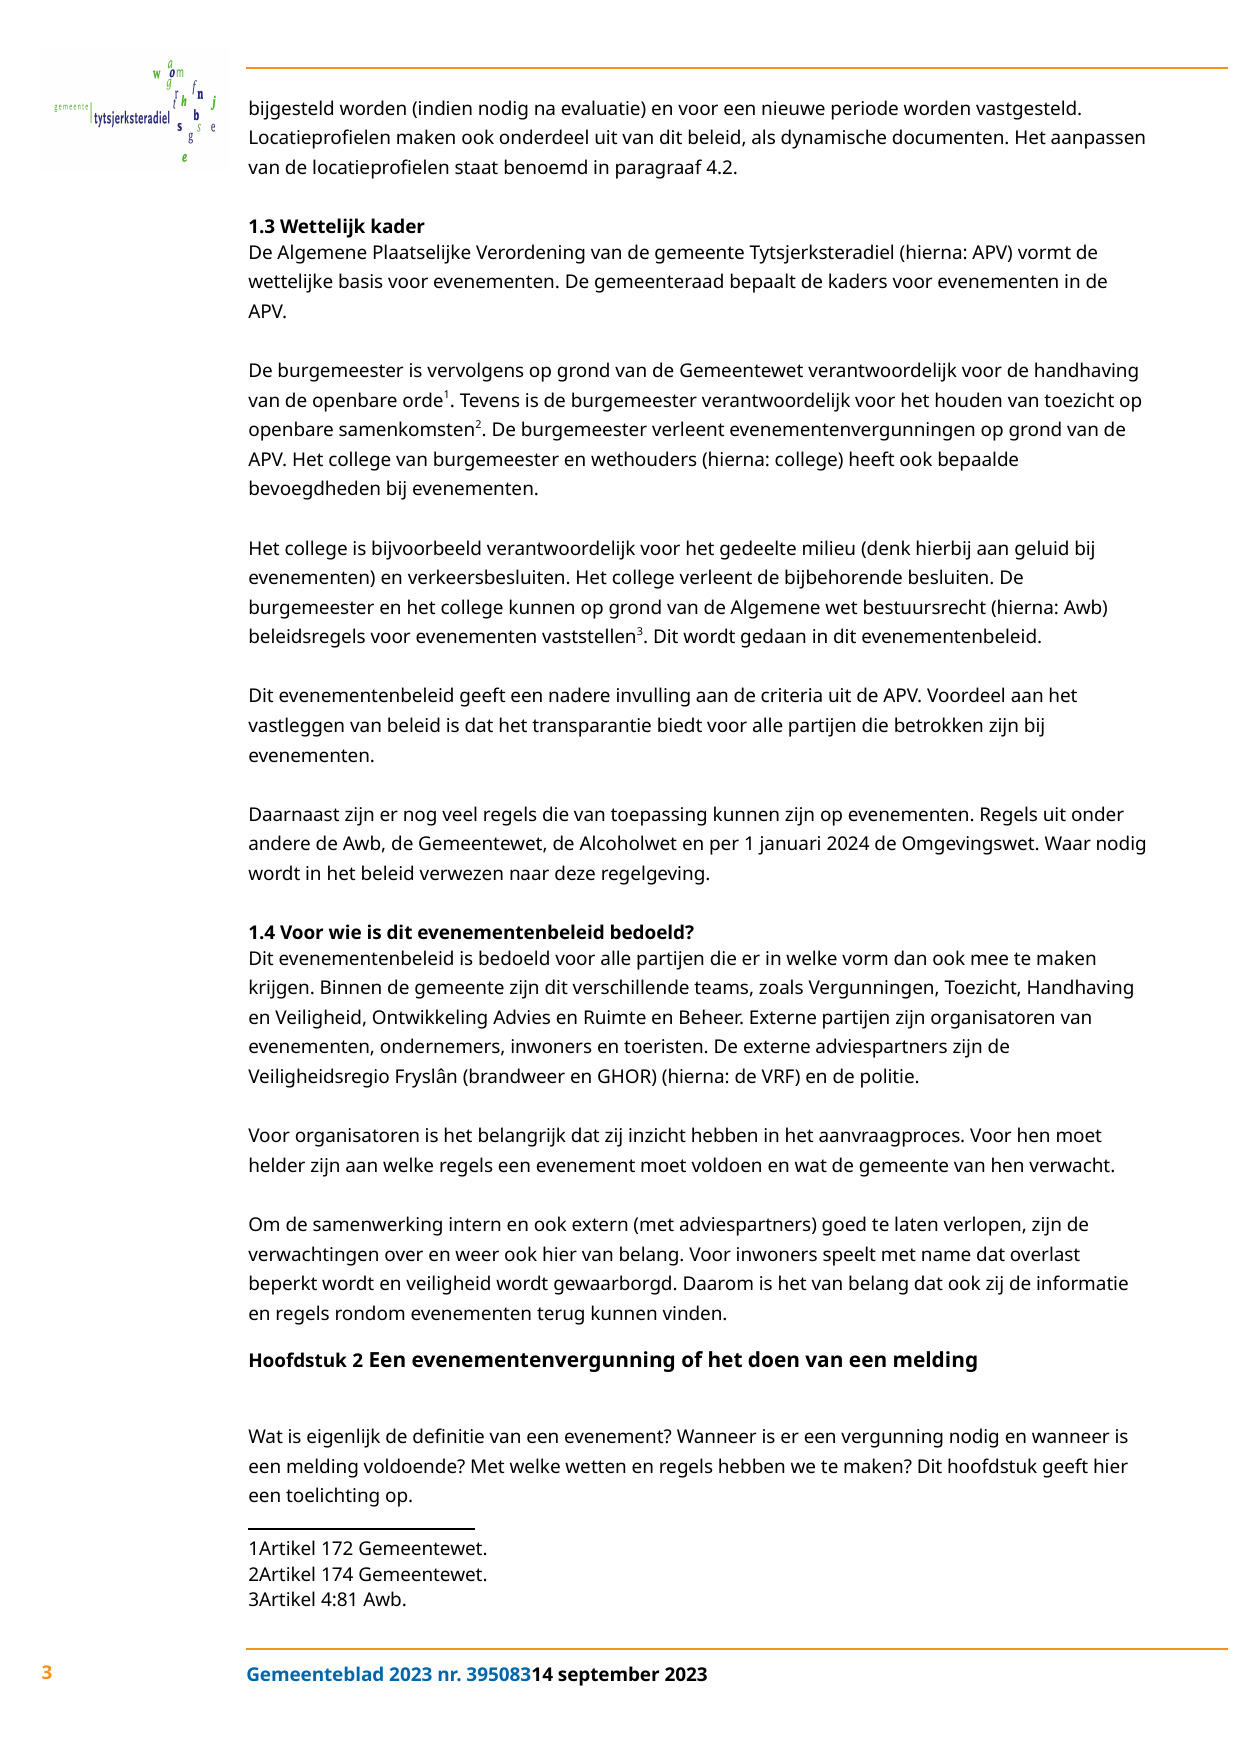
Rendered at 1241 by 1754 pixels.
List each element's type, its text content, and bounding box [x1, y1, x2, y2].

text Voor organisatoren is het belangrijk dat zij inzicht hebben in het aanvraagproces. Voor hen moet helder zijn aan welke regels een evenement moet voldoen en wat de gemeente van hen verwacht. [248, 1122, 1152, 1178]
picture [41, 47, 231, 172]
text Artikel 172 Gemeentewet. [248, 1535, 1152, 1561]
text Artikel 174 Gemeentewet. [248, 1561, 1152, 1586]
text Om de samenwerking intern en ook extern (met adviespartners) goed te laten verlopen, zijn de verwachtingen over en weer ook hier van belang. Voor inwoners speelt met name dat overlast beperkt wordt en veiligheid wordt gewaarborgd. Daarom is het van belang dat ook zij de informatie en regels rondom evenementen terug kunnen vinden. [248, 1211, 1152, 1326]
text Wat is eigenlijk de definitie van een evenement? Wanneer is er een vergunning nodig en wanneer is een melding voldoende? Met welke wetten en regels hebben we te maken? Dit hoofdstuk geeft hier een toelichting op. [248, 1423, 1152, 1508]
text De burgemeester is vervolgens op grond van de Gemeentewet verantwoordelijk voor de handhaving van de openbare orde. Tevens is de burgemeester verantwoordelijk voor het houden van toezicht op openbare samenkomsten. De burgemeester verleent evenementenvergunningen op grond van de APV. Het college van burgemeester en wethouders (hierna: college) heeft ook bepaalde bevoegdheden bij evenementen. [248, 357, 1152, 501]
text 1.4 Voor wie is dit evenementenbeleid bedoeld? [248, 919, 1152, 945]
text Hoofdstuk 2 Een evenementenvergunning of het doen van een melding [248, 1346, 1152, 1374]
text De Algemene Plaatselijke Verordening van de gemeente Tytsjerksteradiel (hierna: APV) vormt de wettelijke basis voor evenementen. De gemeenteraad bepaalt de kaders voor evenementen in de APV. [248, 239, 1152, 324]
text Daarnaast zijn er nog veel regels die van toepassing kunnen zijn op evenementen. Regels uit onder andere de Awb, de Gemeentewet, de Alcoholwet en per 1 januari 2024 de Omgevingswet. Waar nodig wordt in het beleid verwezen naar deze regelgeving. [248, 801, 1152, 886]
text Artikel 4:81 Awb. [248, 1586, 1152, 1612]
text Dit evenementenbeleid geeft een nadere invulling aan de criteria uit de APV. Voordeel aan het vastleggen van beleid is dat het transparantie biedt voor alle partijen die betrokken zijn bij evenementen. [248, 683, 1152, 767]
text bijgesteld worden (indien nodig na evaluatie) en voor een nieuwe periode worden vastgesteld. Locatieprofielen maken ook onderdeel uit van dit beleid, als dynamische documenten. Het aanpassen van de locatieprofielen staat benoemd in paragraaf 4.2. [248, 95, 1152, 180]
text 1.3 Wettelijk kader [248, 213, 1152, 239]
text Dit evenementenbeleid is bedoeld voor alle partijen die er in welke vorm dan ook mee te maken krijgen. Binnen de gemeente zijn dit verschillende teams, zoals Vergunningen, Toezicht, Handhaving en Veiligheid, Ontwikkeling Advies en Ruimte en Beheer. Externe partijen zijn organisatoren van evenementen, ondernemers, inwoners en toeristen. De externe adviespartners zijn de Veiligheidsregio Fryslân (brandweer en GHOR) (hierna: de VRF) en de politie. [248, 945, 1152, 1089]
text Het college is bijvoorbeeld verantwoordelijk voor het gedeelte milieu (denk hierbij aan geluid bij evenementen) en verkeersbesluiten. Het college verleent de bijbehorende besluiten. De burgemeester en het college kunnen op grond van de Algemene wet bestuursrecht (hierna: Awb) beleidsregels voor evenementen vaststellen. Dit wordt gedaan in dit evenementenbeleid. [248, 535, 1152, 649]
